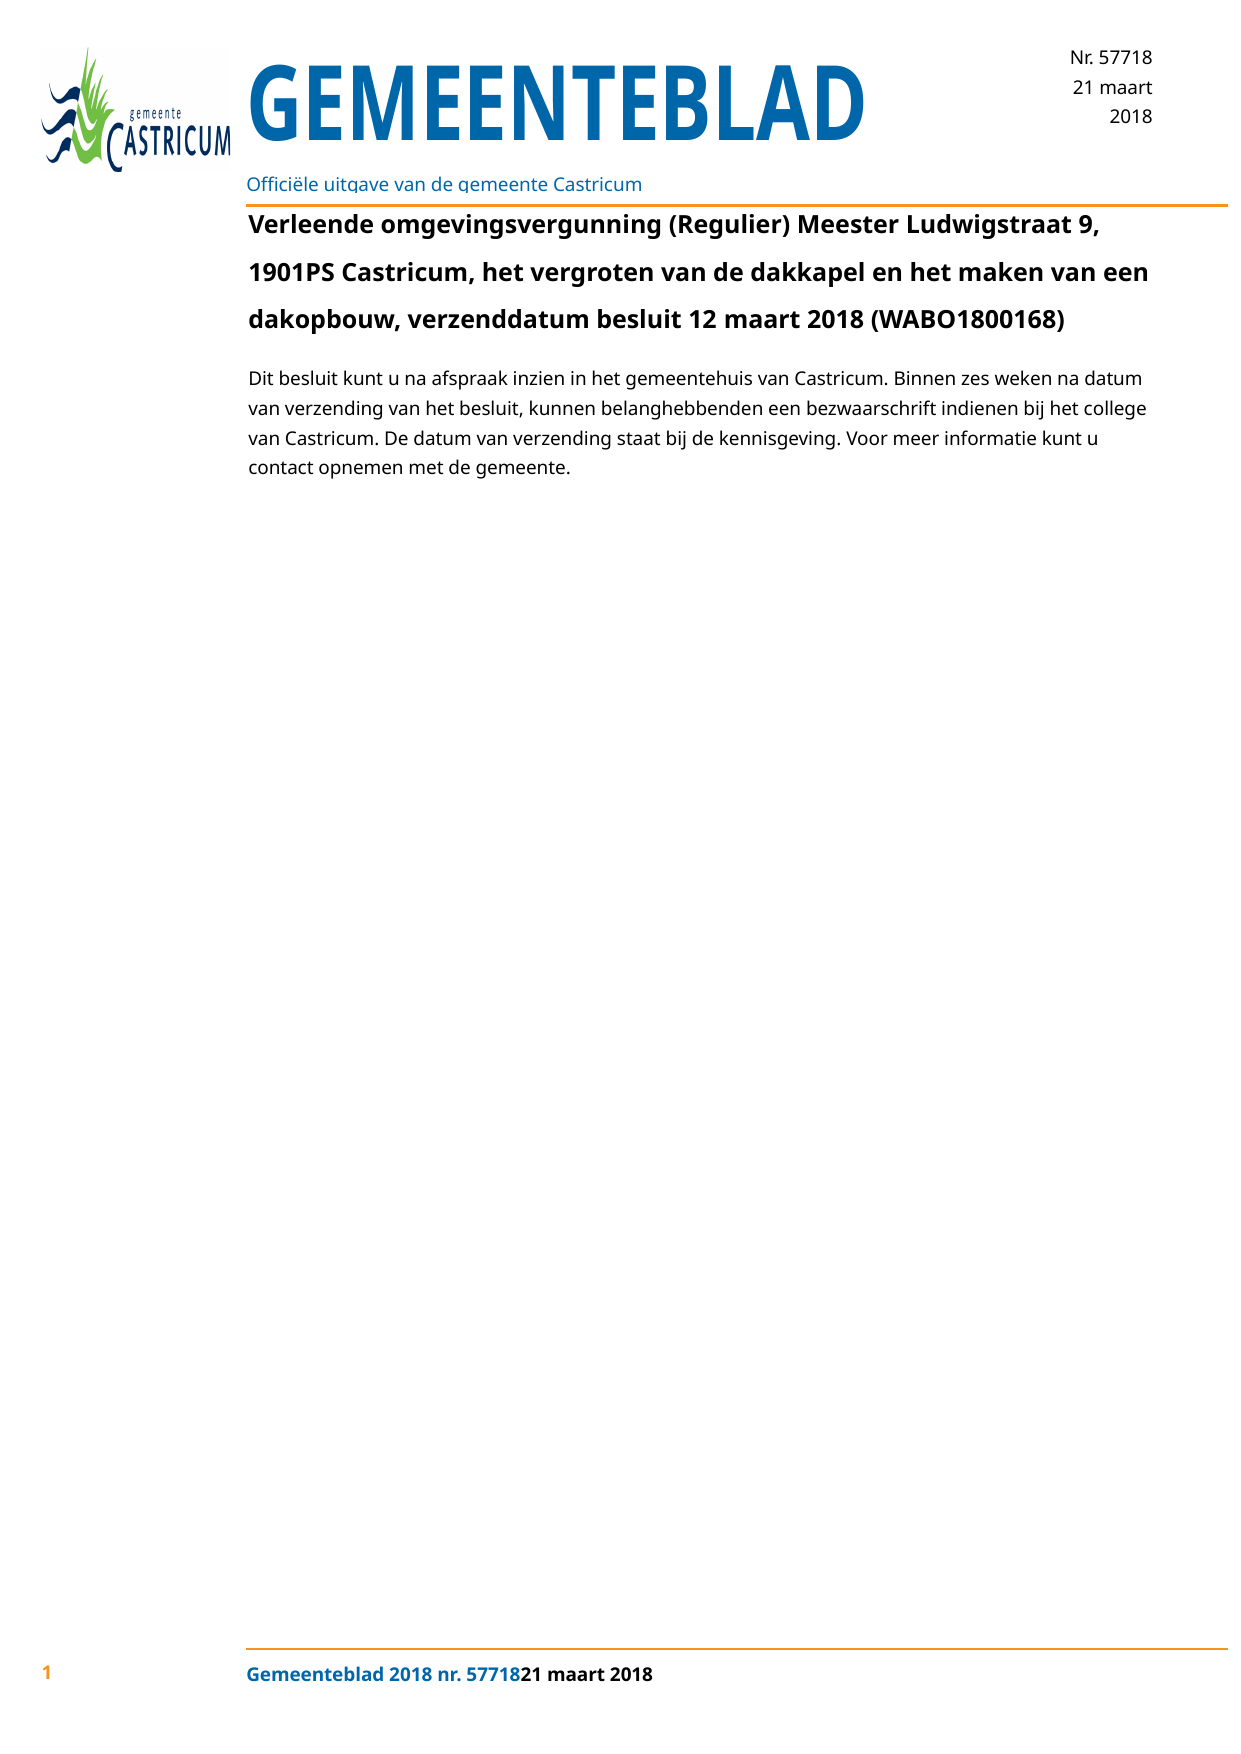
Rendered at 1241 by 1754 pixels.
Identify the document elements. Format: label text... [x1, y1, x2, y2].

picture [41, 47, 231, 172]
text Verleende omgevingsvergunning (Regulier) Meester Ludwigstraat 9, 1901PS Castricum, het vergroten van de dakkapel en het maken van een dakopbouw, verzenddatum besluit 12 maart 2018 (WABO1800168) [248, 207, 1152, 336]
text Dit besluit kunt u na afspraak inzien in het gemeentehuis van Castricum. Binnen zes weken na datum van verzending van het besluit, kunnen belanghebbenden een bezwaarschrift indienen bij het college van Castricum. De datum van verzending staat bij de kennisgeving. Voor meer informatie kunt u contact opnemen met de gemeente. [248, 366, 1152, 480]
